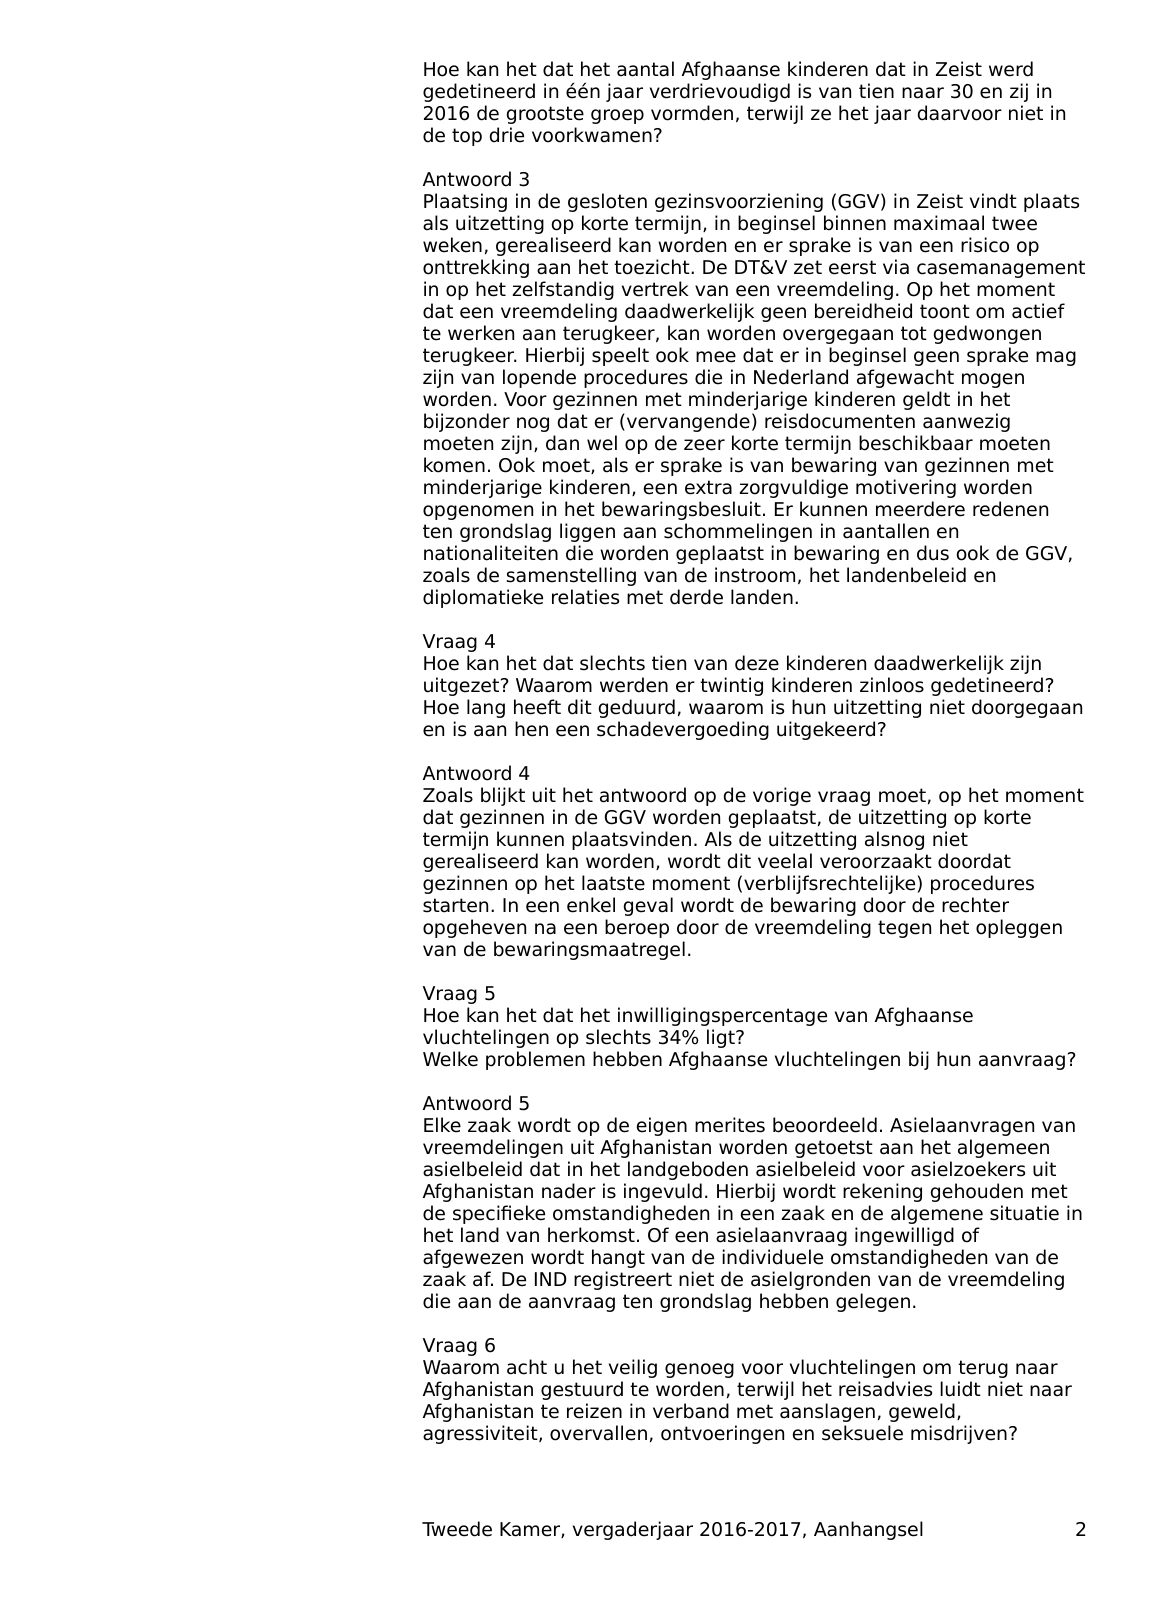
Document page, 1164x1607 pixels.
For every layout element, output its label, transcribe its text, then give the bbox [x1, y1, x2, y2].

text Hoe kan het dat het inwilligingspercentage van Afghaanse vluchtelingen op slechts 34% ligt? [422, 1005, 1087, 1049]
text Vraag 4 [422, 631, 1087, 653]
text Vraag 5 [422, 983, 1087, 1005]
text Zoals blijkt uit het antwoord op de vorige vraag moet, op het moment dat gezinnen in de GGV worden geplaatst, de uitzetting op korte termijn kunnen plaatsvinden. Als de uitzetting alsnog niet gerealiseerd kan worden, wordt dit veelal veroorzaakt doordat gezinnen op het laatste moment (verblijfsrechtelijke) procedures starten. In een enkel geval wordt de bewaring door de rechter opgeheven na een beroep door de vreemdeling tegen het opleggen van de bewaringsmaatregel. [422, 785, 1087, 961]
text Antwoord 3 [422, 169, 1087, 191]
text Vraag 6 [422, 1335, 1087, 1357]
text Plaatsing in de gesloten gezinsvoorziening (GGV) in Zeist vindt plaats als uitzetting op korte termijn, in beginsel binnen maximaal twee weken, gerealiseerd kan worden en er sprake is van een risico op onttrekking aan het toezicht. De DT&V zet eerst via casemanagement in op het zelfstandig vertrek van een vreemdeling. Op het moment dat een vreemdeling daadwerkelijk geen bereidheid toont om actief te werken aan terugkeer, kan worden overgegaan tot gedwongen terugkeer. Hierbij speelt ook mee dat er in beginsel geen sprake mag zijn van lopende procedures die in Nederland afgewacht mogen worden. Voor gezinnen met minderjarige kinderen geldt in het bijzonder nog dat er (vervangende) reisdocumenten aanwezig moeten zijn, dan wel op de zeer korte termijn beschikbaar moeten komen. Ook moet, als er sprake is van bewaring van gezinnen met minderjarige kinderen, een extra zorgvuldige motivering worden opgenomen in het bewaringsbesluit. Er kunnen meerdere redenen ten grondslag liggen aan schommelingen in aantallen en nationaliteiten die worden geplaatst in bewaring en dus ook de GGV, zoals de samenstelling van de instroom, het landenbeleid en diplomatieke relaties met derde landen. [422, 191, 1087, 609]
text Antwoord 4 [422, 763, 1087, 785]
text Waarom acht u het veilig genoeg voor vluchtelingen om terug naar Afghanistan gestuurd te worden, terwijl het reisadvies luidt niet naar Afghanistan te reizen in verband met aanslagen, geweld, agressiviteit, overvallen, ontvoeringen en seksuele misdrijven? [422, 1357, 1087, 1445]
text Hoe kan het dat het aantal Afghaanse kinderen dat in Zeist werd gedetineerd in één jaar verdrievoudigd is van tien naar 30 en zij in 2016 de grootste groep vormden, terwijl ze het jaar daarvoor niet in de top drie voorkwamen? [422, 59, 1087, 147]
text Hoe kan het dat slechts tien van deze kinderen daadwerkelijk zijn uitgezet? Waarom werden er twintig kinderen zinloos gedetineerd? Hoe lang heeft dit geduurd, waarom is hun uitzetting niet doorgegaan en is aan hen een schadevergoeding uitgekeerd? [422, 653, 1087, 741]
text Elke zaak wordt op de eigen merites beoordeeld. Asielaanvragen van vreemdelingen uit Afghanistan worden getoetst aan het algemeen asielbeleid dat in het landgeboden asielbeleid voor asielzoekers uit Afghanistan nader is ingevuld. Hierbij wordt rekening gehouden met de specifieke omstandigheden in een zaak en de algemene situatie in het land van herkomst. Of een asielaanvraag ingewilligd of afgewezen wordt hangt van de individuele omstandigheden van de zaak af. De IND registreert niet de asielgronden van de vreemdeling die aan de aanvraag ten grondslag hebben gelegen. [422, 1115, 1087, 1313]
text Antwoord 5 [422, 1093, 1087, 1115]
text Welke problemen hebben Afghaanse vluchtelingen bij hun aanvraag? [422, 1049, 1087, 1071]
